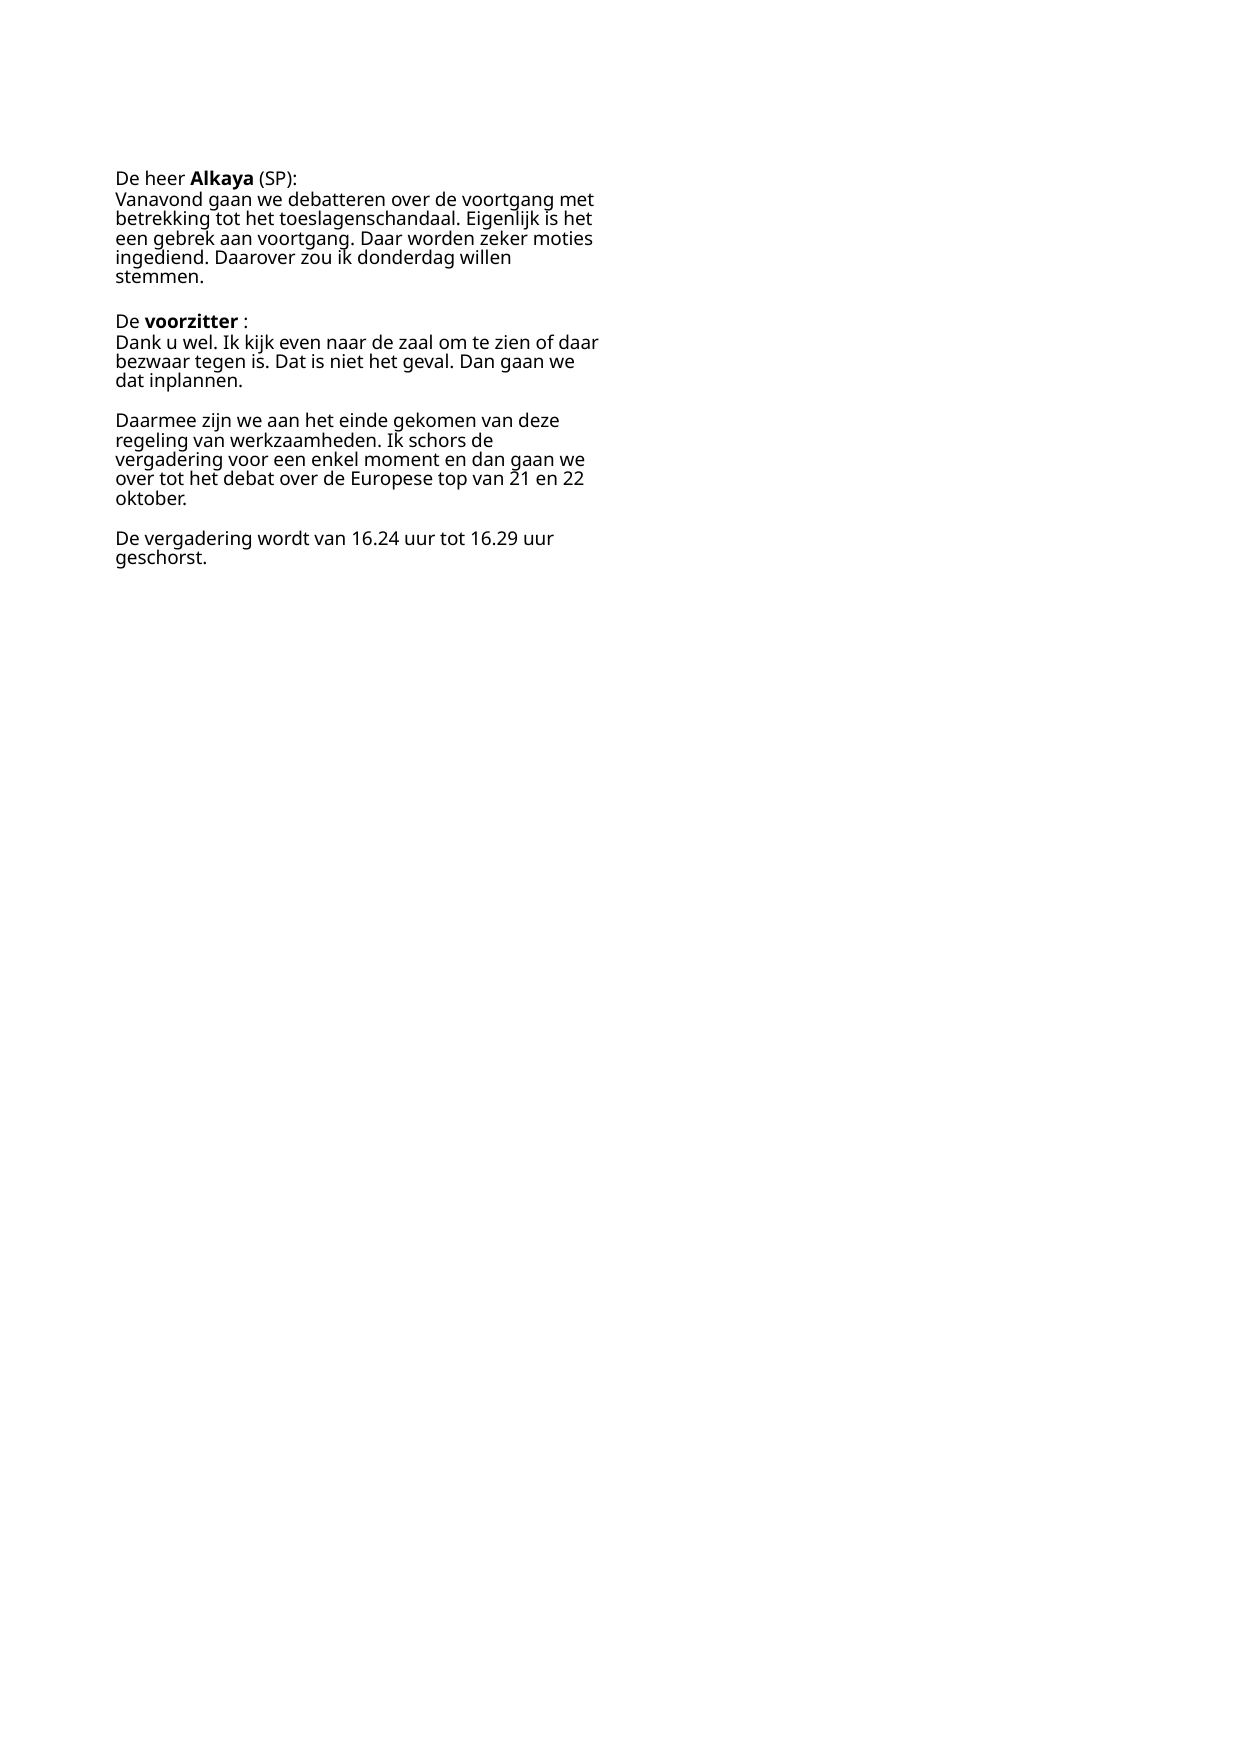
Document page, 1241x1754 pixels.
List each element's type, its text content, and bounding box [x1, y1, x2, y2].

text De voorzitter : [115, 308, 605, 334]
text Dank u wel. Ik kijk even naar de zaal om te zien of daar bezwaar tegen is. Dat is niet het geval. Dan gaan we dat inplannen. [115, 334, 605, 392]
text Vanavond gaan we debatteren over de voortgang met betrekking tot het toeslagenschandaal. Eigenlijk is het een gebrek aan voortgang. Daar worden zeker moties ingediend. Daarover zou ik donderdag willen stemmen. [115, 191, 605, 287]
text De heer Alkaya (SP): [115, 165, 605, 191]
text Daarmee zijn we aan het einde gekomen van deze regeling van werkzaamheden. Ik schors de vergadering voor een enkel moment en dan gaan we over tot het debat over de Europese top van 21 en 22 oktober. [115, 412, 605, 509]
text De vergadering wordt van 16.24 uur tot 16.29 uur geschorst. [115, 530, 605, 568]
